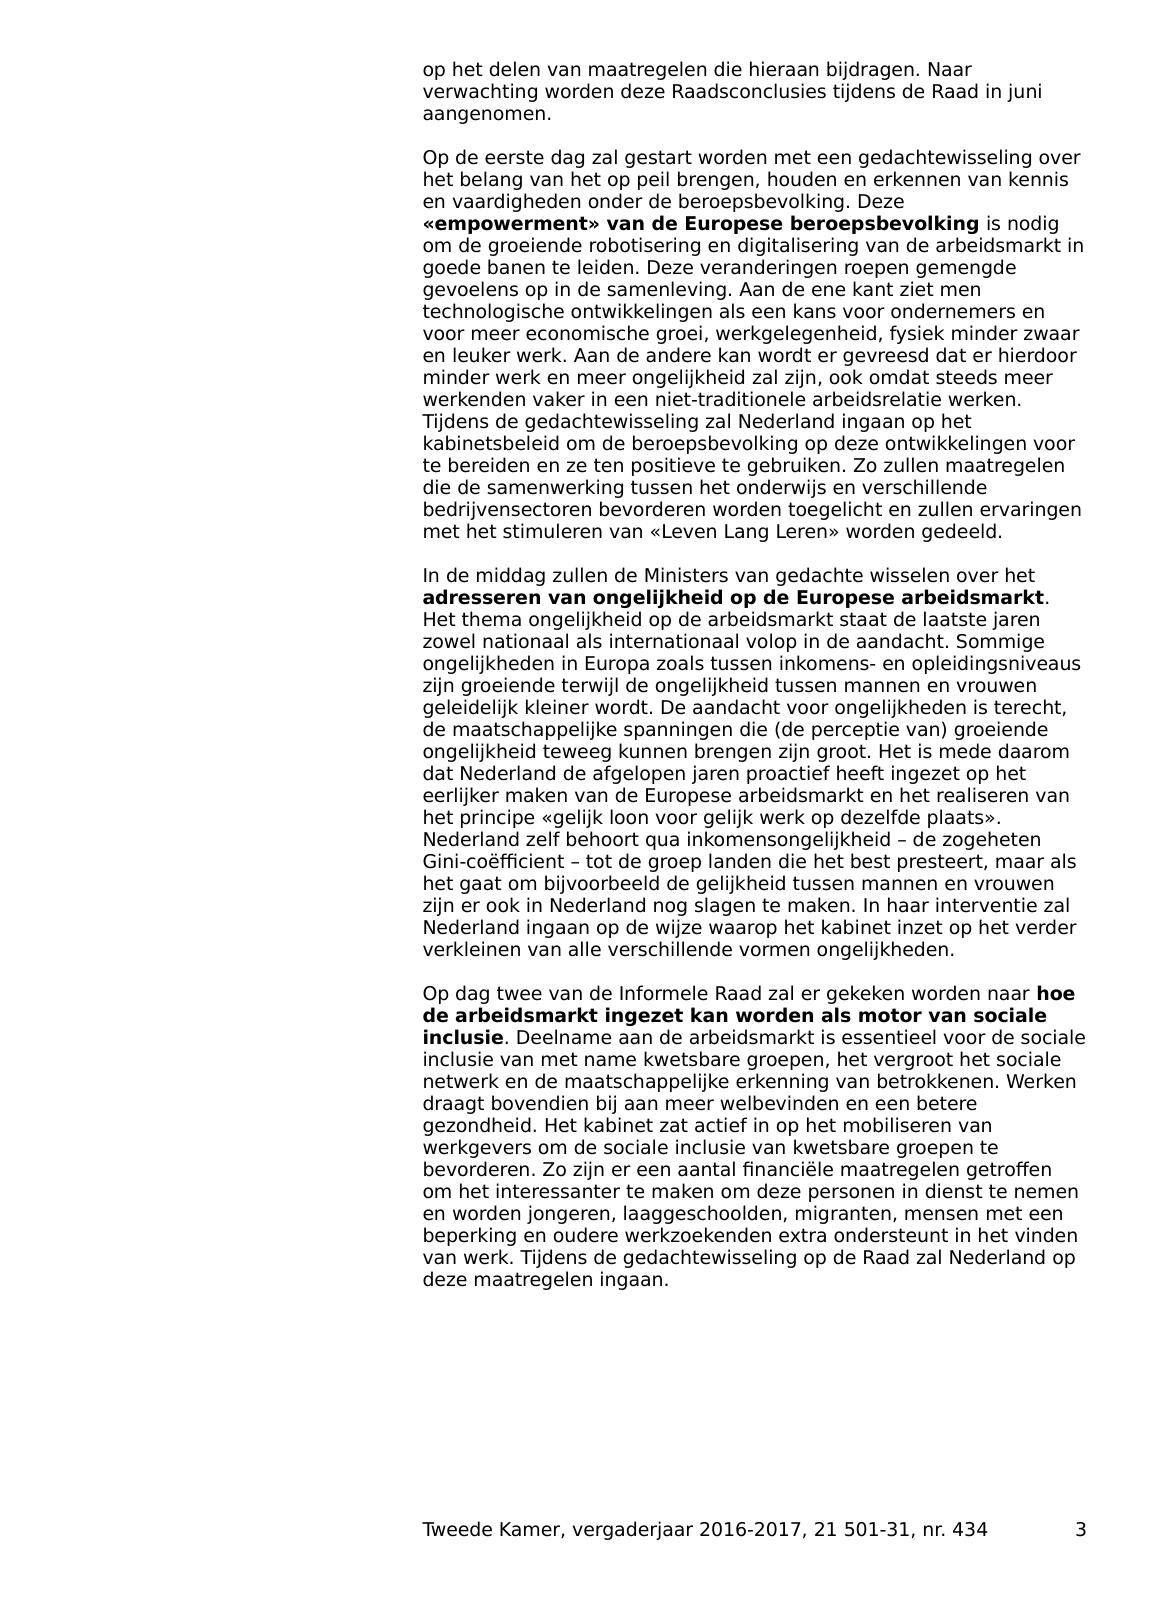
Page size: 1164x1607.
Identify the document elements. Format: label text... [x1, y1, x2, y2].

text op het delen van maatregelen die hieraan bijdragen. Naar verwachting worden deze Raadsconclusies tijdens de Raad in juni aangenomen. [422, 59, 1087, 125]
text In de middag zullen de Ministers van gedachte wisselen over het adresseren van ongelijkheid op de Europese arbeidsmarkt. Het thema ongelijkheid op de arbeidsmarkt staat de laatste jaren zowel nationaal als internationaal volop in de aandacht. Sommige ongelijkheden in Europa zoals tussen inkomens- en opleidingsniveaus zijn groeiende terwijl de ongelijkheid tussen mannen en vrouwen geleidelijk kleiner wordt. De aandacht voor ongelijkheden is terecht, de maatschappelijke spanningen die (de perceptie van) groeiende ongelijkheid teweeg kunnen brengen zijn groot. Het is mede daarom dat Nederland de afgelopen jaren proactief heeft ingezet op het eerlijker maken van de Europese arbeidsmarkt en het realiseren van het principe «gelijk loon voor gelijk werk op dezelfde plaats». Nederland zelf behoort qua inkomensongelijkheid – de zogeheten Gini-coëfficient – tot de groep landen die het best presteert, maar als het gaat om bijvoorbeeld de gelijkheid tussen mannen en vrouwen zijn er ook in Nederland nog slagen te maken. In haar interventie zal Nederland ingaan op de wijze waarop het kabinet inzet op het verder verkleinen van alle verschillende vormen ongelijkheden. [422, 565, 1087, 961]
text Op de eerste dag zal gestart worden met een gedachtewisseling over het belang van het op peil brengen, houden en erkennen van kennis en vaardigheden onder de beroepsbevolking. Deze «empowerment» van de Europese beroepsbevolking is nodig om de groeiende robotisering en digitalisering van de arbeidsmarkt in goede banen te leiden. Deze veranderingen roepen gemengde gevoelens op in de samenleving. Aan de ene kant ziet men technologische ontwikkelingen als een kans voor ondernemers en voor meer economische groei, werkgelegenheid, fysiek minder zwaar en leuker werk. Aan de andere kan wordt er gevreesd dat er hierdoor minder werk en meer ongelijkheid zal zijn, ook omdat steeds meer werkenden vaker in een niet-traditionele arbeidsrelatie werken. Tijdens de gedachtewisseling zal Nederland ingaan op het kabinetsbeleid om de beroepsbevolking op deze ontwikkelingen voor te bereiden en ze ten positieve te gebruiken. Zo zullen maatregelen die de samenwerking tussen het onderwijs en verschillende bedrijvensectoren bevorderen worden toegelicht en zullen ervaringen met het stimuleren van «Leven Lang Leren» worden gedeeld. [422, 147, 1087, 543]
text Op dag twee van de Informele Raad zal er gekeken worden naar hoe de arbeidsmarkt ingezet kan worden als motor van sociale inclusie. Deelname aan de arbeidsmarkt is essentieel voor de sociale inclusie van met name kwetsbare groepen, het vergroot het sociale netwerk en de maatschappelijke erkenning van betrokkenen. Werken draagt bovendien bij aan meer welbevinden en een betere gezondheid. Het kabinet zat actief in op het mobiliseren van werkgevers om de sociale inclusie van kwetsbare groepen te bevorderen. Zo zijn er een aantal financiële maatregelen getroffen om het interessanter te maken om deze personen in dienst te nemen en worden jongeren, laaggeschoolden, migranten, mensen met een beperking en oudere werkzoekenden extra ondersteunt in het vinden van werk. Tijdens de gedachtewisseling op de Raad zal Nederland op deze maatregelen ingaan. [422, 983, 1087, 1291]
